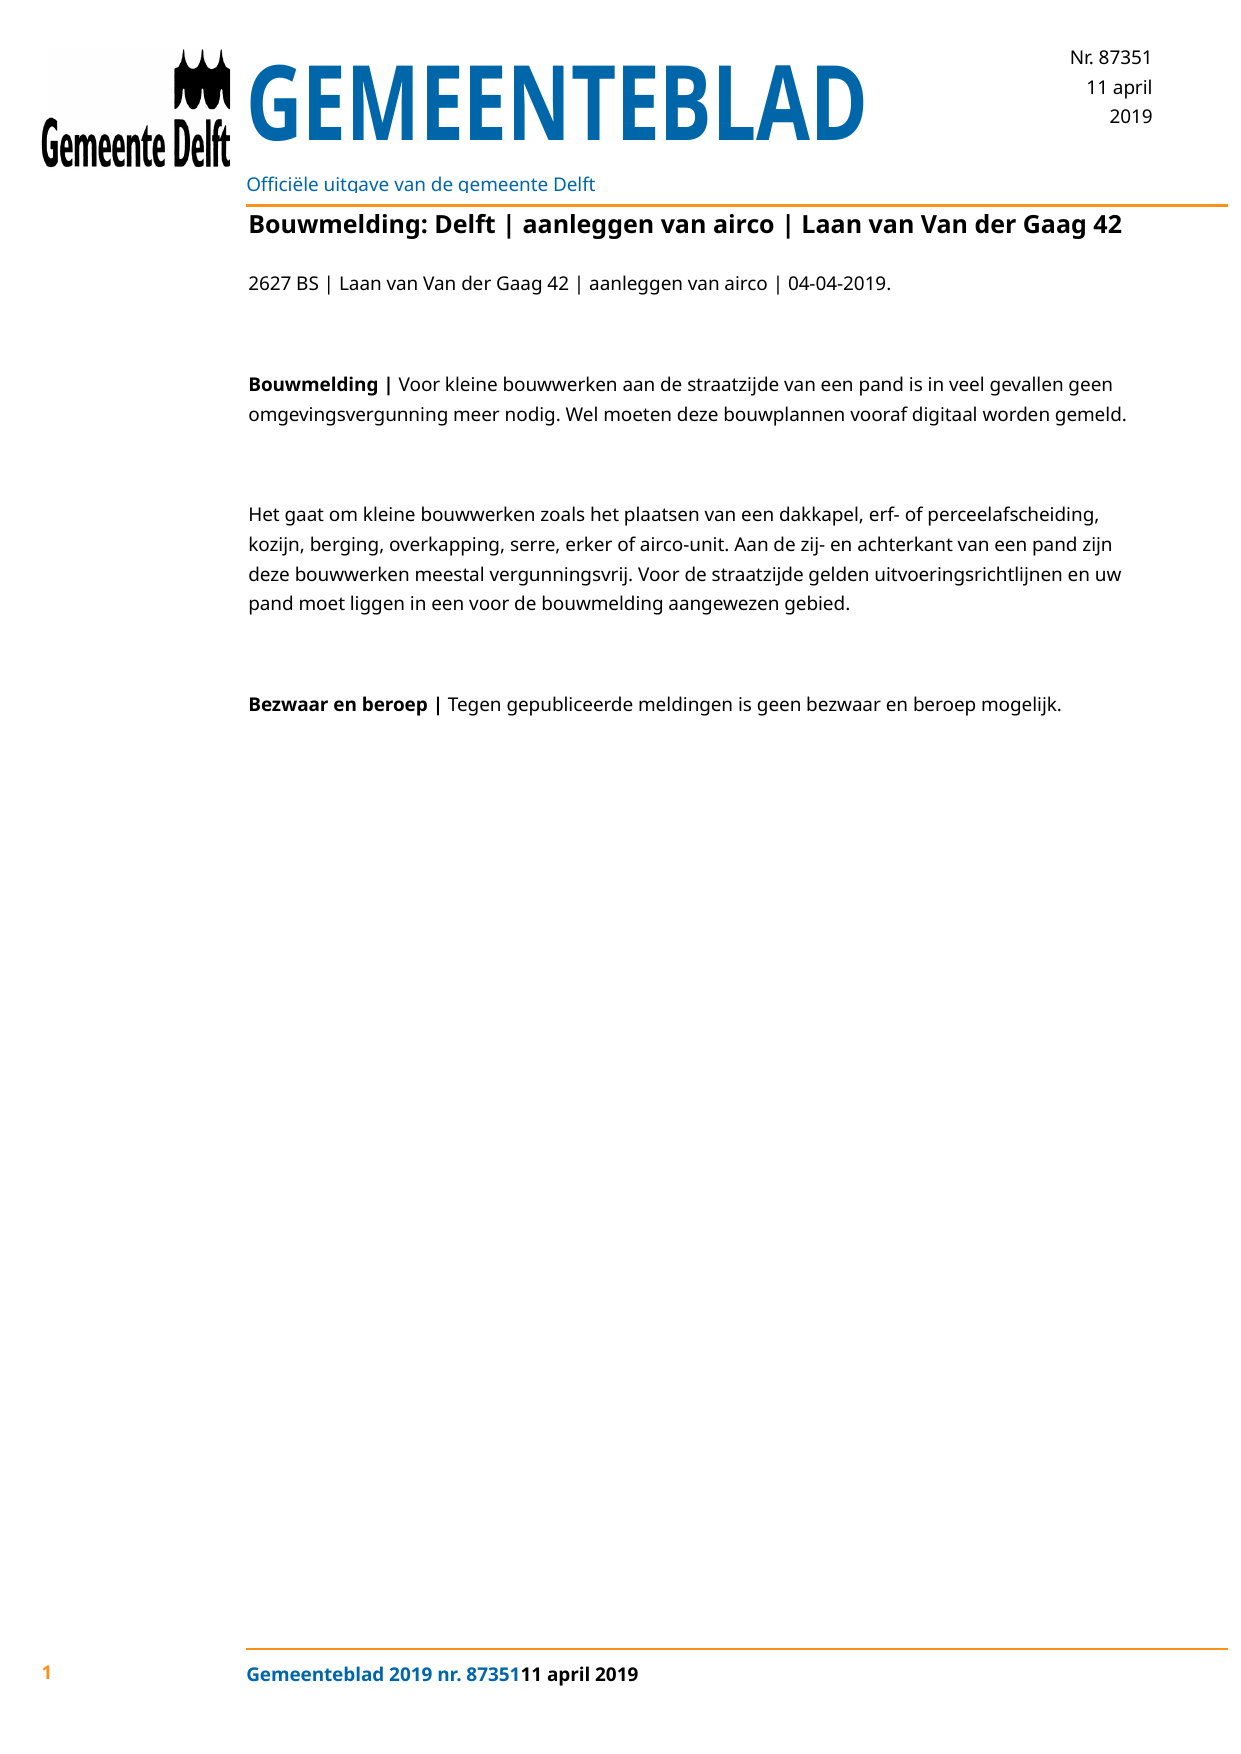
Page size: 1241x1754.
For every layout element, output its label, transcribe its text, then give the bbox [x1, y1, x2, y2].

text Bezwaar en beroep | Tegen gepubliceerde meldingen is geen bezwaar en beroep mogelijk. [248, 691, 1152, 717]
text Bouwmelding | Voor kleine bouwwerken aan de straatzijde van een pand is in veel gevallen geen omgevingsvergunning meer nodig. Wel moeten deze bouwplannen vooraf digitaal worden gemeld. [248, 371, 1152, 426]
text Het gaat om kleine bouwwerken zoals het plaatsen van een dakkapel, erf- of perceelafscheiding, kozijn, berging, overkapping, serre, erker of airco-unit. Aan de zij- en achterkant van een pand zijn deze bouwwerken meestal vergunningsvrij. Voor de straatzijde gelden uitvoeringsrichtlijnen en uw pand moet liggen in een voor de bouwmelding aangewezen gebied. [248, 502, 1152, 616]
picture [41, 47, 231, 172]
text Bouwmelding: Delft | aanleggen van airco | Laan van Van der Gaag 42 [248, 207, 1152, 241]
text 2627 BS | Laan van Van der Gaag 42 | aanleggen van airco | 04-04-2019. [248, 270, 1152, 296]
